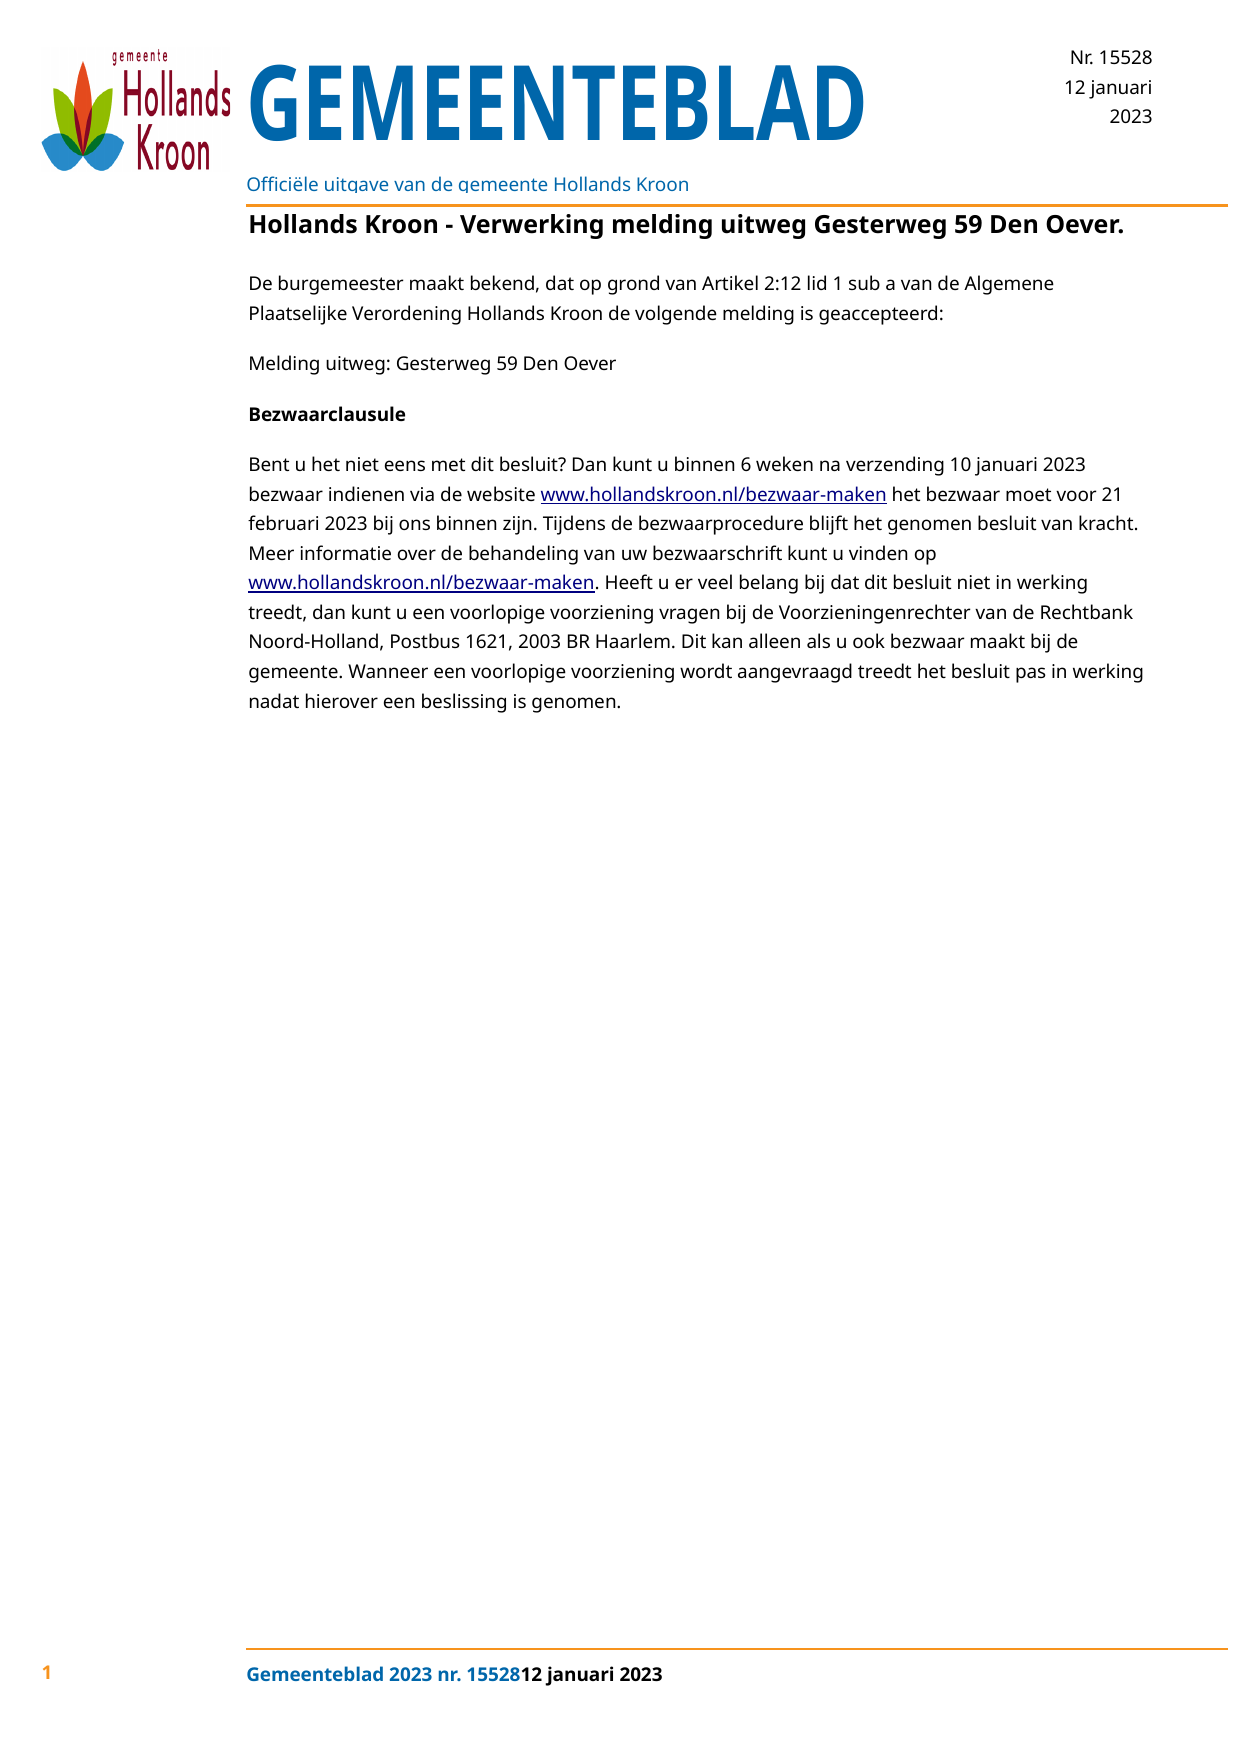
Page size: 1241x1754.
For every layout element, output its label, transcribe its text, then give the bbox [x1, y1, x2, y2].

text De burgemeester maakt bekend, dat op grond van Artikel 2:12 lid 1 sub a van de Algemene Plaatselijke Verordening Hollands Kroon de volgende melding is geaccepteerd: [248, 270, 1152, 326]
text Bent u het niet eens met dit besluit? Dan kunt u binnen 6 weken na verzending 10 januari 2023 bezwaar indienen via de website www.hollandskroon.nl/bezwaar-maken het bezwaar moet voor 21 februari 2023 bij ons binnen zijn. Tijdens de bezwaarprocedure blijft het genomen besluit van kracht. Meer informatie over de behandeling van uw bezwaarschrift kunt u vinden op www.hollandskroon.nl/bezwaar-maken. Heeft u er veel belang bij dat dit besluit niet in werking treedt, dan kunt u een voorlopige voorziening vragen bij de Voorzieningenrechter van de Rechtbank Noord-Holland, Postbus 1621, 2003 BR Haarlem. Dit kan alleen als u ook bezwaar maakt bij de gemeente. Wanneer een voorlopige voorziening wordt aangevraagd treedt het besluit pas in werking nadat hierover een beslissing is genomen. [248, 451, 1152, 713]
picture [41, 47, 231, 172]
text Hollands Kroon - Verwerking melding uitweg Gesterweg 59 Den Oever. [248, 207, 1152, 241]
text Melding uitweg: Gesterweg 59 Den Oever [248, 350, 1152, 376]
text Bezwaarclausule [248, 401, 1152, 426]
